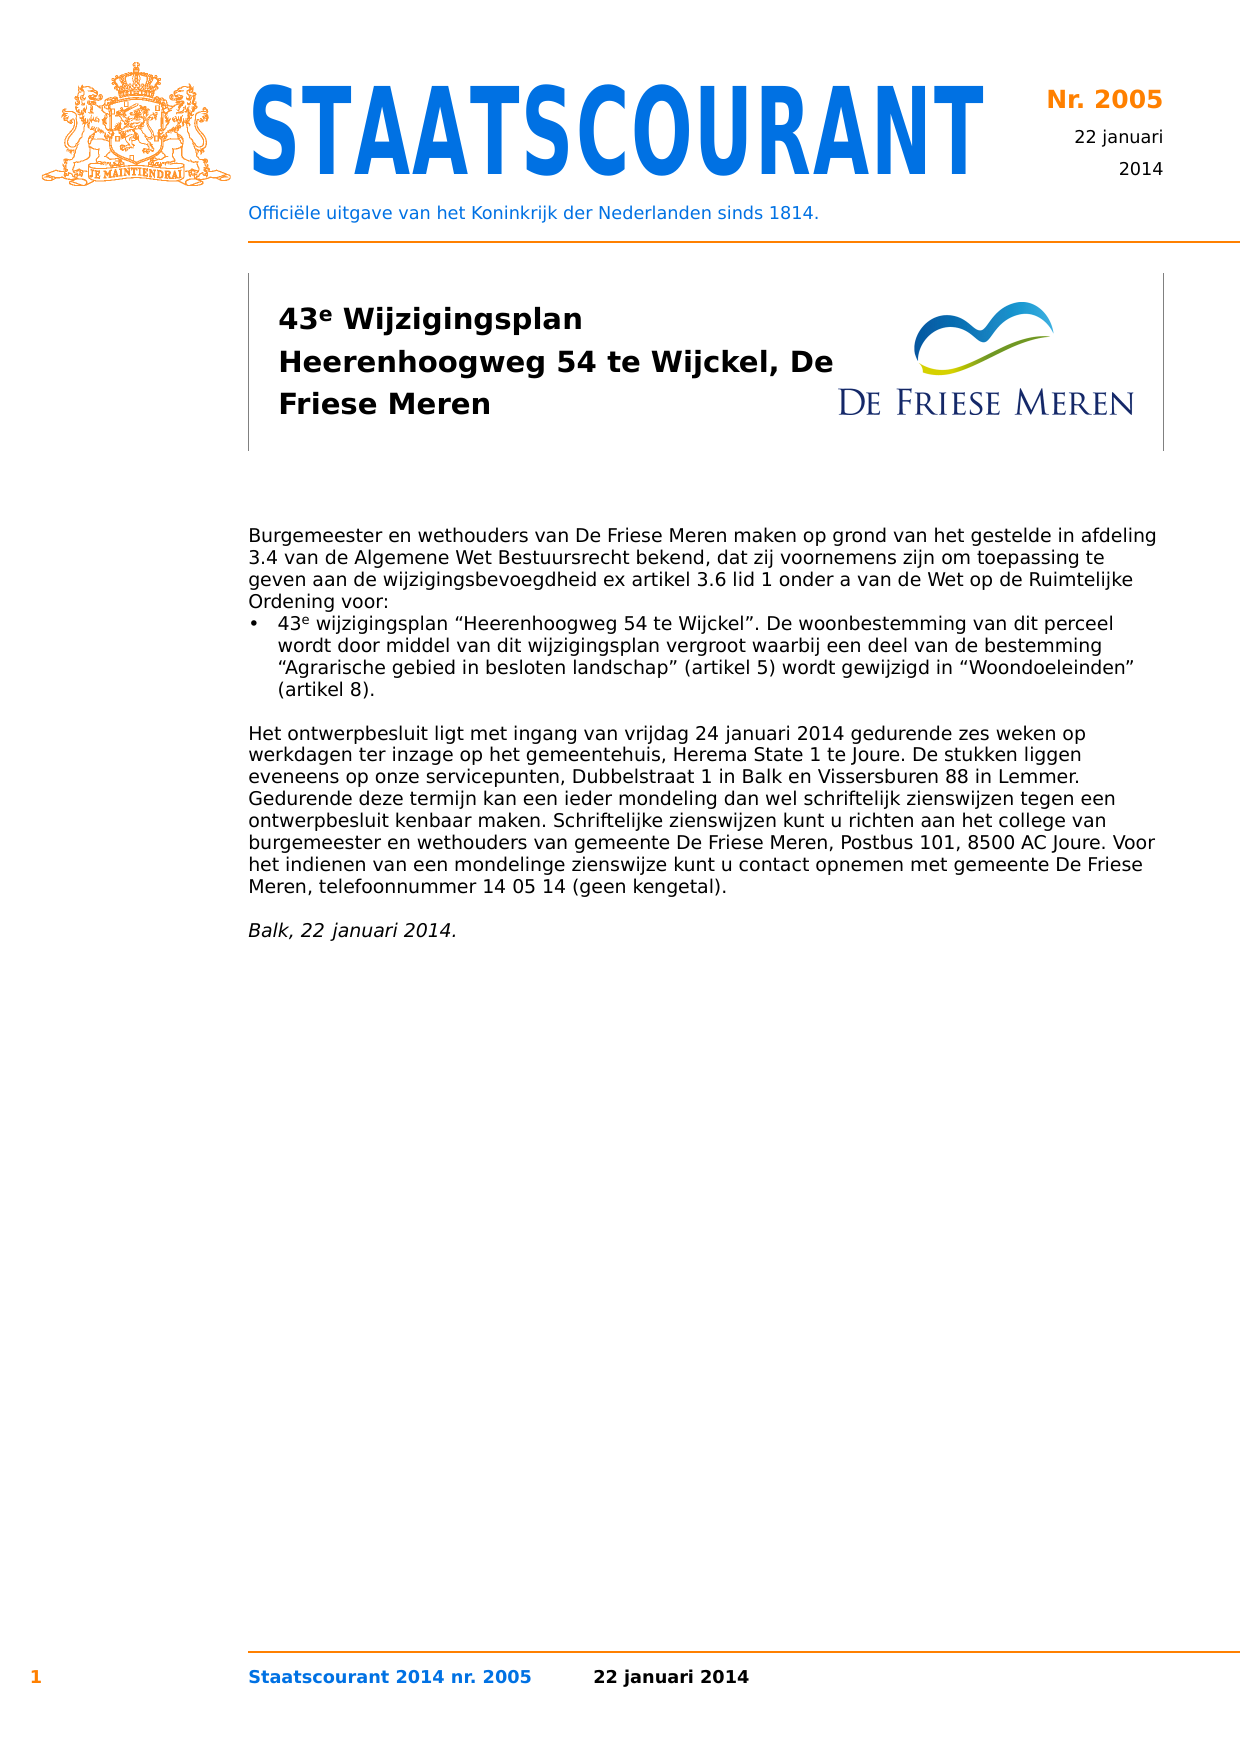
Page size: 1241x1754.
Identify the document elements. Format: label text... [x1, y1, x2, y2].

text Burgemeester en wethouders van De Friese Meren maken op grond van het gestelde in afdeling 3.4 van de Algemene Wet Bestuursrecht bekend, dat zij voornemens zijn om toepassing te geven aan de wijzigingsbevoegdheid ex artikel 3.6 lid 1 onder a van de Wet op de Ruimtelijke Ordening voor: [248, 525, 1163, 613]
picture [41, 62, 231, 186]
picture [838, 302, 1134, 415]
table_header STAATSCOURANT [248, 62, 998, 203]
text Het ontwerpbesluit ligt met ingang van vrijdag 24 januari 2014 gedurende zes weken op werkdagen ter inzage op het gemeentehuis, Herema State 1 te Joure. De stukken liggen eveneens op onze servicepunten, Dubbelstraat 1 in Balk en Vissersburen 88 in Lemmer. Gedurende deze termijn kan een ieder mondeling dan wel schriftelijk zienswijzen tegen een ontwerpbesluit kenbaar maken. Schriftelijke zienswijzen kunt u richten aan het college van burgemeester en wethouders van gemeente De Friese Meren, Postbus 101, 8500 AC Joure. Voor het indienen van een mondelinge zienswijze kunt u contact opnemen met gemeente De Friese Meren, telefoonnummer 14 05 14 (geen kengetal). [248, 722, 1163, 898]
table_cell 2014 [998, 153, 1240, 203]
table_header Nr. 2005 [998, 62, 1240, 121]
table_header [25, 62, 248, 241]
subtitle 43e Wijzigingsplan Heerenhoogweg 54 te Wijckel, De Friese Meren [249, 273, 1163, 451]
table_cell Officiële uitgave van het Koninkrijk der Nederlanden sinds 1814. [248, 203, 1240, 241]
text • 43e wijzigingsplan “Heerenhoogweg 54 te Wijckel”. De woonbestemming van dit perceel wordt door middel van dit wijzigingsplan vergroot waarbij een deel van de bestemming “Agrarische gebied in besloten landschap” (artikel 5) wordt gewijzigd in “Woondoeleinden” (artikel 8). [248, 613, 1163, 701]
text Balk, 22 januari 2014. [248, 920, 1163, 942]
table_cell 22 januari [998, 121, 1240, 153]
